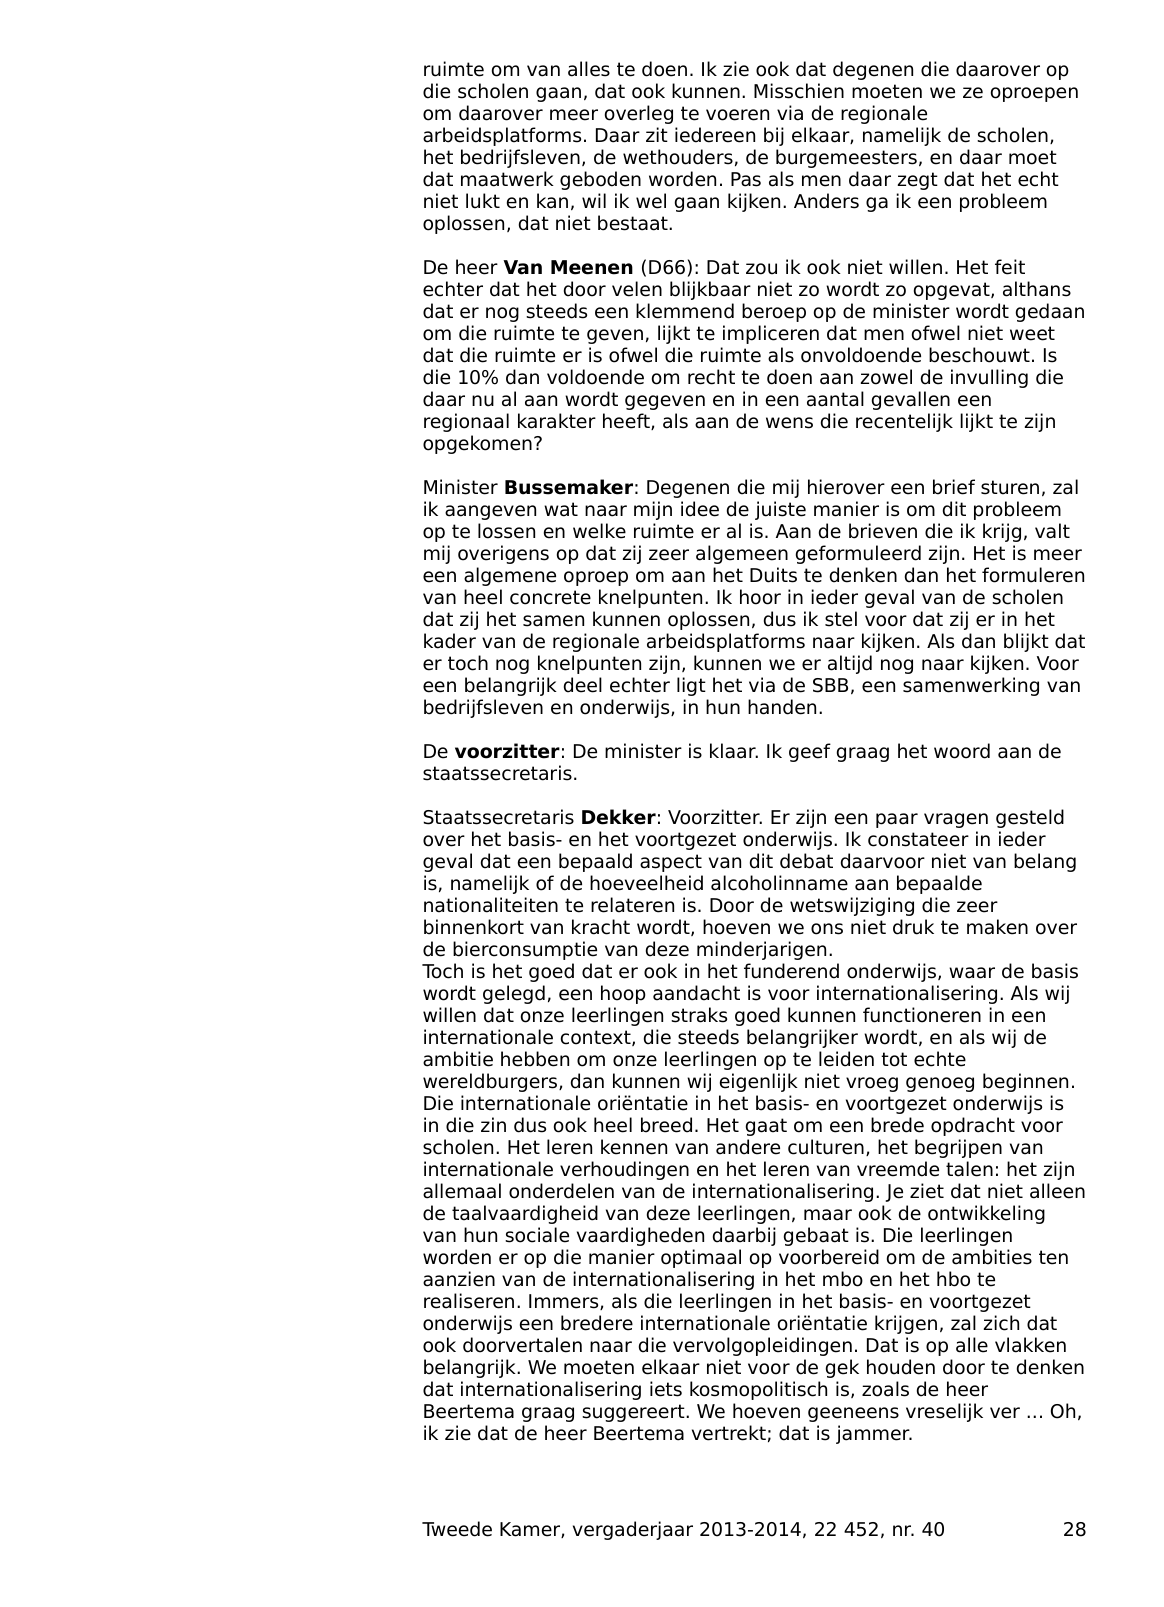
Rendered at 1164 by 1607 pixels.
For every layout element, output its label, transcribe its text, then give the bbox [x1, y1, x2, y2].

text ruimte om van alles te doen. Ik zie ook dat degenen die daarover op die scholen gaan, dat ook kunnen. Misschien moeten we ze oproepen om daarover meer overleg te voeren via de regionale arbeidsplatforms. Daar zit iedereen bij elkaar, namelijk de scholen, het bedrijfsleven, de wethouders, de burgemeesters, en daar moet dat maatwerk geboden worden. Pas als men daar zegt dat het echt niet lukt en kan, wil ik wel gaan kijken. Anders ga ik een probleem oplossen, dat niet bestaat. [422, 59, 1087, 235]
text De voorzitter: De minister is klaar. Ik geef graag het woord aan de staatssecretaris. [422, 741, 1087, 785]
text Minister Bussemaker: Degenen die mij hierover een brief sturen, zal ik aangeven wat naar mijn idee de juiste manier is om dit probleem op te lossen en welke ruimte er al is. Aan de brieven die ik krijg, valt mij overigens op dat zij zeer algemeen geformuleerd zijn. Het is meer een algemene oproep om aan het Duits te denken dan het formuleren van heel concrete knelpunten. Ik hoor in ieder geval van de scholen dat zij het samen kunnen oplossen, dus ik stel voor dat zij er in het kader van de regionale arbeidsplatforms naar kijken. Als dan blijkt dat er toch nog knelpunten zijn, kunnen we er altijd nog naar kijken. Voor een belangrijk deel echter ligt het via de SBB, een samenwerking van bedrijfsleven en onderwijs, in hun handen. [422, 477, 1087, 719]
text Staatssecretaris Dekker: Voorzitter. Er zijn een paar vragen gesteld over het basis- en het voortgezet onderwijs. Ik constateer in ieder geval dat een bepaald aspect van dit debat daarvoor niet van belang is, namelijk of de hoeveelheid alcoholinname aan bepaalde nationaliteiten te relateren is. Door de wetswijziging die zeer binnenkort van kracht wordt, hoeven we ons niet druk te maken over de bierconsumptie van deze minderjarigen. [422, 807, 1087, 961]
text Toch is het goed dat er ook in het funderend onderwijs, waar de basis wordt gelegd, een hoop aandacht is voor internationalisering. Als wij willen dat onze leerlingen straks goed kunnen functioneren in een internationale context, die steeds belangrijker wordt, en als wij de ambitie hebben om onze leerlingen op te leiden tot echte wereldburgers, dan kunnen wij eigenlijk niet vroeg genoeg beginnen. Die internationale oriëntatie in het basis- en voortgezet onderwijs is in die zin dus ook heel breed. Het gaat om een brede opdracht voor scholen. Het leren kennen van andere culturen, het begrijpen van internationale verhoudingen en het leren van vreemde talen: het zijn allemaal onderdelen van de internationalisering. Je ziet dat niet alleen de taalvaardigheid van deze leerlingen, maar ook de ontwikkeling van hun sociale vaardigheden daarbij gebaat is. Die leerlingen worden er op die manier optimaal op voorbereid om de ambities ten aanzien van de internationalisering in het mbo en het hbo te realiseren. Immers, als die leerlingen in het basis- en voortgezet onderwijs een bredere internationale oriëntatie krijgen, zal zich dat ook doorvertalen naar die vervolgopleidingen. Dat is op alle vlakken belangrijk. We moeten elkaar niet voor de gek houden door te denken dat internationalisering iets kosmopolitisch is, zoals de heer Beertema graag suggereert. We hoeven geeneens vreselijk ver ... Oh, ik zie dat de heer Beertema vertrekt; dat is jammer. [422, 961, 1087, 1444]
text De heer Van Meenen (D66): Dat zou ik ook niet willen. Het feit echter dat het door velen blijkbaar niet zo wordt zo opgevat, althans dat er nog steeds een klemmend beroep op de minister wordt gedaan om die ruimte te geven, lijkt te impliceren dat men ofwel niet weet dat die ruimte er is ofwel die ruimte als onvoldoende beschouwt. Is die 10% dan voldoende om recht te doen aan zowel de invulling die daar nu al aan wordt gegeven en in een aantal gevallen een regionaal karakter heeft, als aan de wens die recentelijk lijkt te zijn opgekomen? [422, 257, 1087, 455]
